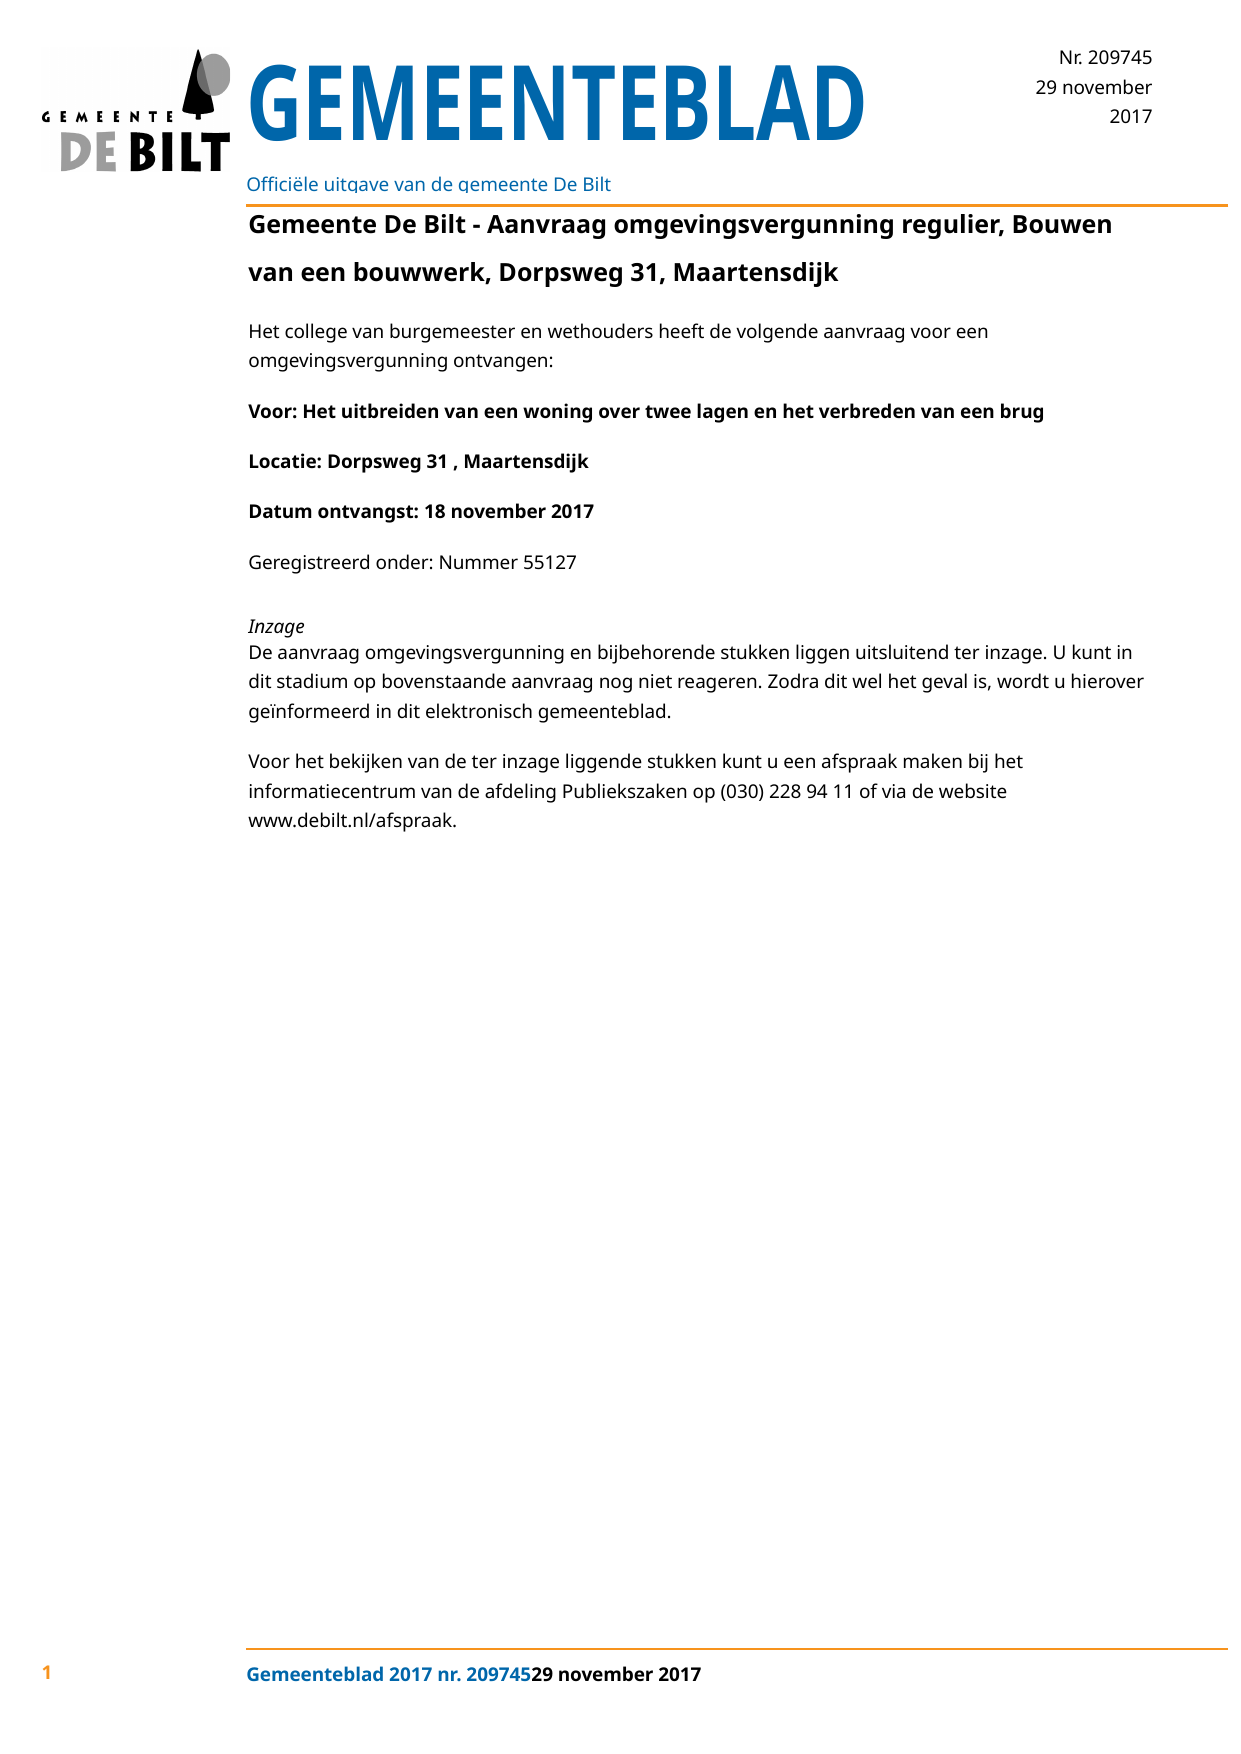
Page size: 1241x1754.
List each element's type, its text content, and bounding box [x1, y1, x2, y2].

text Geregistreerd onder: Nummer 55127 [248, 549, 1152, 575]
text Locatie: Dorpsweg 31 , Maartensdijk [248, 448, 1152, 474]
text De aanvraag omgevingsvergunning en bijbehorende stukken liggen uitsluitend ter inzage. U kunt in dit stadium op bovenstaande aanvraag nog niet reageren. Zodra dit wel het geval is, wordt u hierover geïnformeerd in dit elektronisch gemeenteblad. [248, 639, 1152, 724]
text Gemeente De Bilt - Aanvraag omgevingsvergunning regulier, Bouwen van een bouwwerk, Dorpsweg 31, Maartensdijk [248, 207, 1152, 288]
picture [41, 47, 231, 172]
text Datum ontvangst: 18 november 2017 [248, 499, 1152, 524]
text Voor: Het uitbreiden van een woning over twee lagen en het verbreden van een brug [248, 398, 1152, 424]
text Het college van burgemeester en wethouders heeft de volgende aanvraag voor een omgevingsvergunning ontvangen: [248, 318, 1152, 373]
text Voor het bekijken van de ter inzage liggende stukken kunt u een afspraak maken bij het informatiecentrum van de afdeling Publiekszaken op (030) 228 94 11 of via de website www.debilt.nl/afspraak. [248, 748, 1152, 833]
text Inzage [248, 613, 1152, 639]
